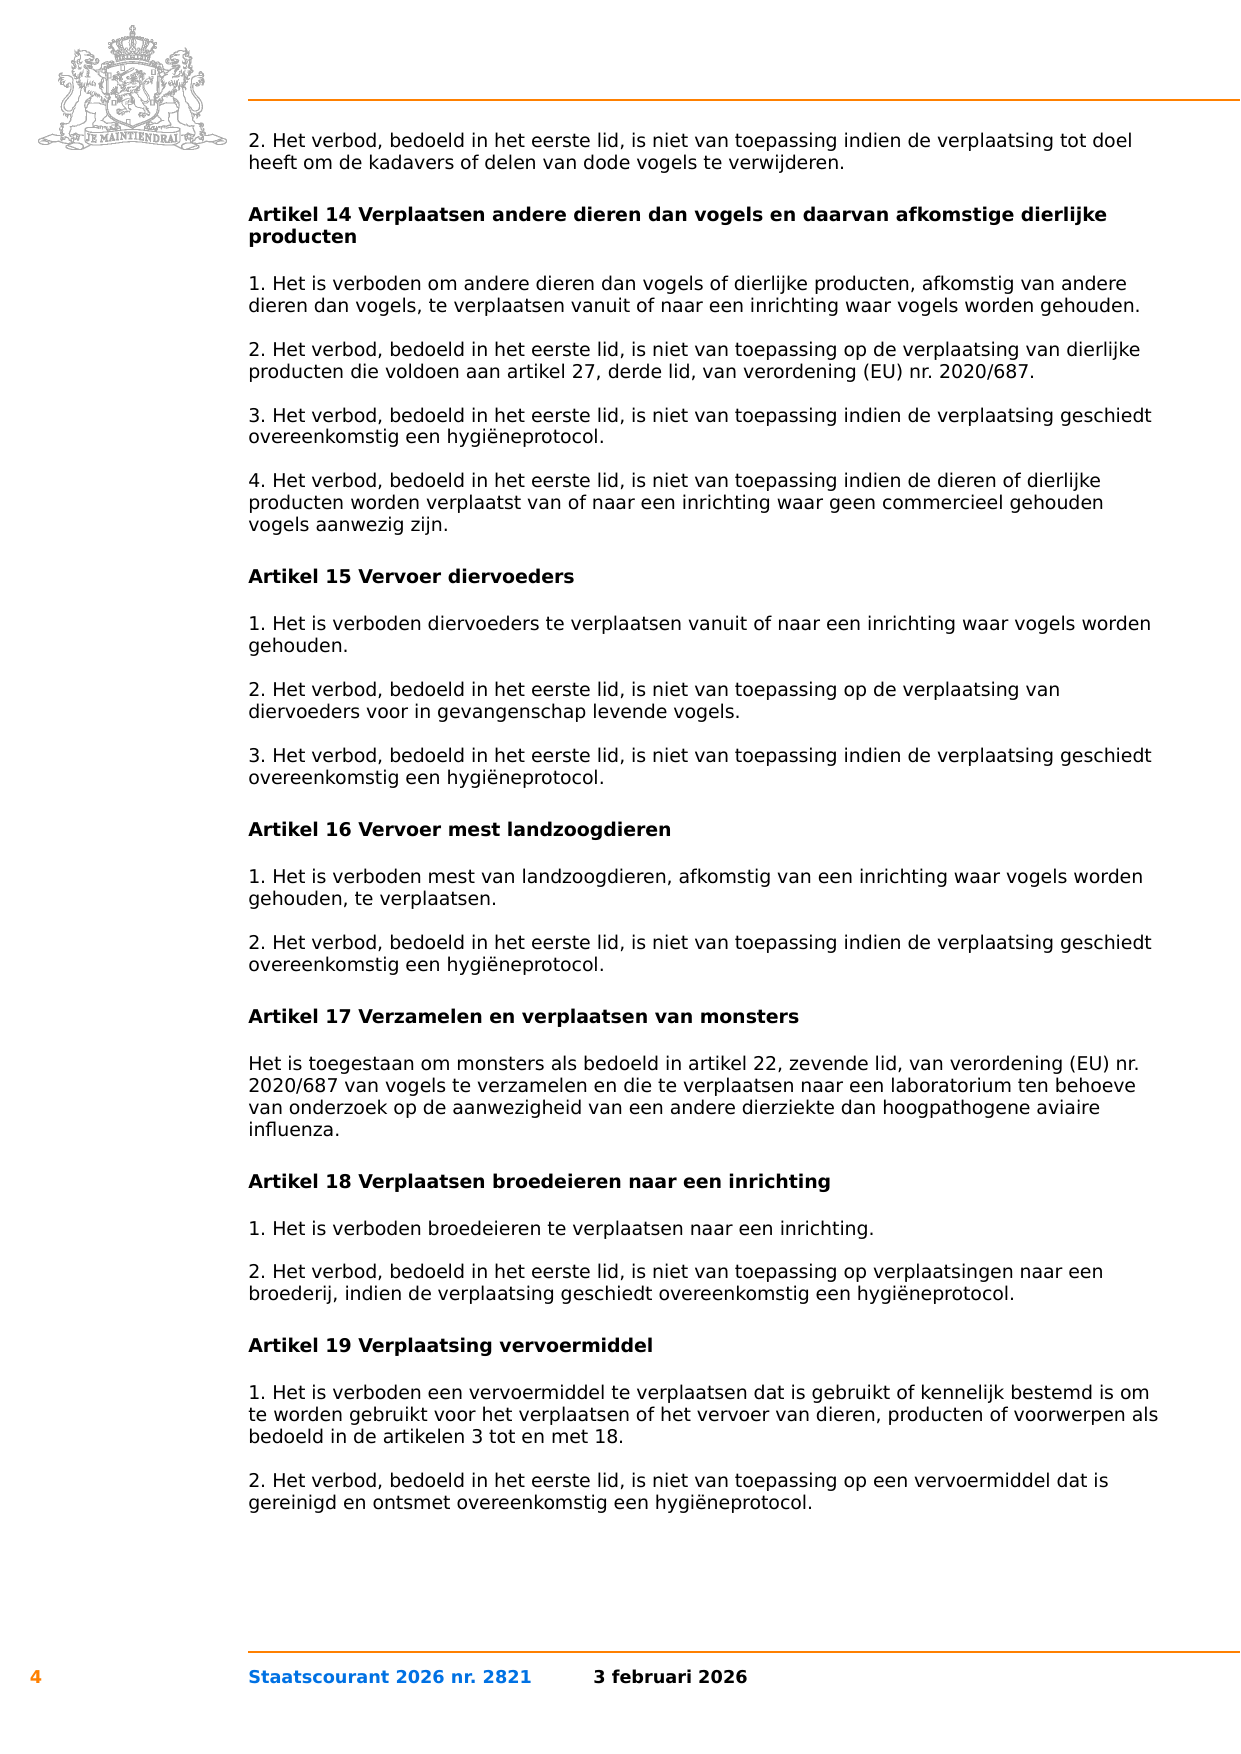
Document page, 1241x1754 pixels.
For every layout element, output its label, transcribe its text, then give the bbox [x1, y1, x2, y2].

subtitle Artikel 15 Vervoer diervoeders [248, 566, 1163, 588]
text 2. Het verbod, bedoeld in het eerste lid, is niet van toepassing op verplaatsingen naar een broederij, indien de verplaatsing geschiedt overeenkomstig een hygiëneprotocol. [248, 1261, 1163, 1305]
subtitle Artikel 16 Vervoer mest landzoogdieren [248, 819, 1163, 841]
subtitle Artikel 19 Verplaatsing vervoermiddel [248, 1335, 1163, 1357]
text 4. Het verbod, bedoeld in het eerste lid, is niet van toepassing indien de dieren of dierlijke producten worden verplaatst van of naar een inrichting waar geen commercieel gehouden vogels aanwezig zijn. [248, 470, 1163, 536]
text 2. Het verbod, bedoeld in het eerste lid, is niet van toepassing op de verplaatsing van diervoeders voor in gevangenschap levende vogels. [248, 679, 1163, 723]
text 1. Het is verboden mest van landzoogdieren, afkomstig van een inrichting waar vogels worden gehouden, te verplaatsen. [248, 866, 1163, 910]
text 3. Het verbod, bedoeld in het eerste lid, is niet van toepassing indien de verplaatsing geschiedt overeenkomstig een hygiëneprotocol. [248, 404, 1163, 448]
picture [38, 25, 227, 150]
text Het is toegestaan om monsters als bedoeld in artikel 22, zevende lid, van verordening (EU) nr. 2020/687 van vogels te verzamelen en die te verplaatsen naar een laboratorium ten behoeve van onderzoek op de aanwezigheid van een andere dierziekte dan hoogpathogene aviaire influenza. [248, 1053, 1163, 1141]
subtitle Artikel 17 Verzamelen en verplaatsen van monsters [248, 1006, 1163, 1028]
text 2. Het verbod, bedoeld in het eerste lid, is niet van toepassing op de verplaatsing van dierlijke producten die voldoen aan artikel 27, derde lid, van verordening (EU) nr. 2020/687. [248, 339, 1163, 383]
subtitle Artikel 18 Verplaatsen broedeieren naar een inrichting [248, 1171, 1163, 1192]
text 2. Het verbod, bedoeld in het eerste lid, is niet van toepassing indien de verplaatsing geschiedt overeenkomstig een hygiëneprotocol. [248, 932, 1163, 976]
subtitle Artikel 14 Verplaatsen andere dieren dan vogels en daarvan afkomstige dierlijke producten [248, 204, 1163, 248]
text 2. Het verbod, bedoeld in het eerste lid, is niet van toepassing indien de verplaatsing tot doel heeft om de kadavers of delen van dode vogels te verwijderen. [248, 130, 1163, 174]
text 3. Het verbod, bedoeld in het eerste lid, is niet van toepassing indien de verplaatsing geschiedt overeenkomstig een hygiëneprotocol. [248, 745, 1163, 789]
text 1. Het is verboden broedeieren te verplaatsen naar een inrichting. [248, 1217, 1163, 1239]
text 1. Het is verboden een vervoermiddel te verplaatsen dat is gebruikt of kennelijk bestemd is om te worden gebruikt voor het verplaatsen of het vervoer van dieren, producten of voorwerpen als bedoeld in de artikelen 3 tot en met 18. [248, 1382, 1163, 1448]
text 1. Het is verboden diervoeders te verplaatsen vanuit of naar een inrichting waar vogels worden gehouden. [248, 613, 1163, 657]
text 1. Het is verboden om andere dieren dan vogels of dierlijke producten, afkomstig van andere dieren dan vogels, te verplaatsen vanuit of naar een inrichting waar vogels worden gehouden. [248, 273, 1163, 317]
text 2. Het verbod, bedoeld in het eerste lid, is niet van toepassing op een vervoermiddel dat is gereinigd en ontsmet overeenkomstig een hygiëneprotocol. [248, 1470, 1163, 1514]
